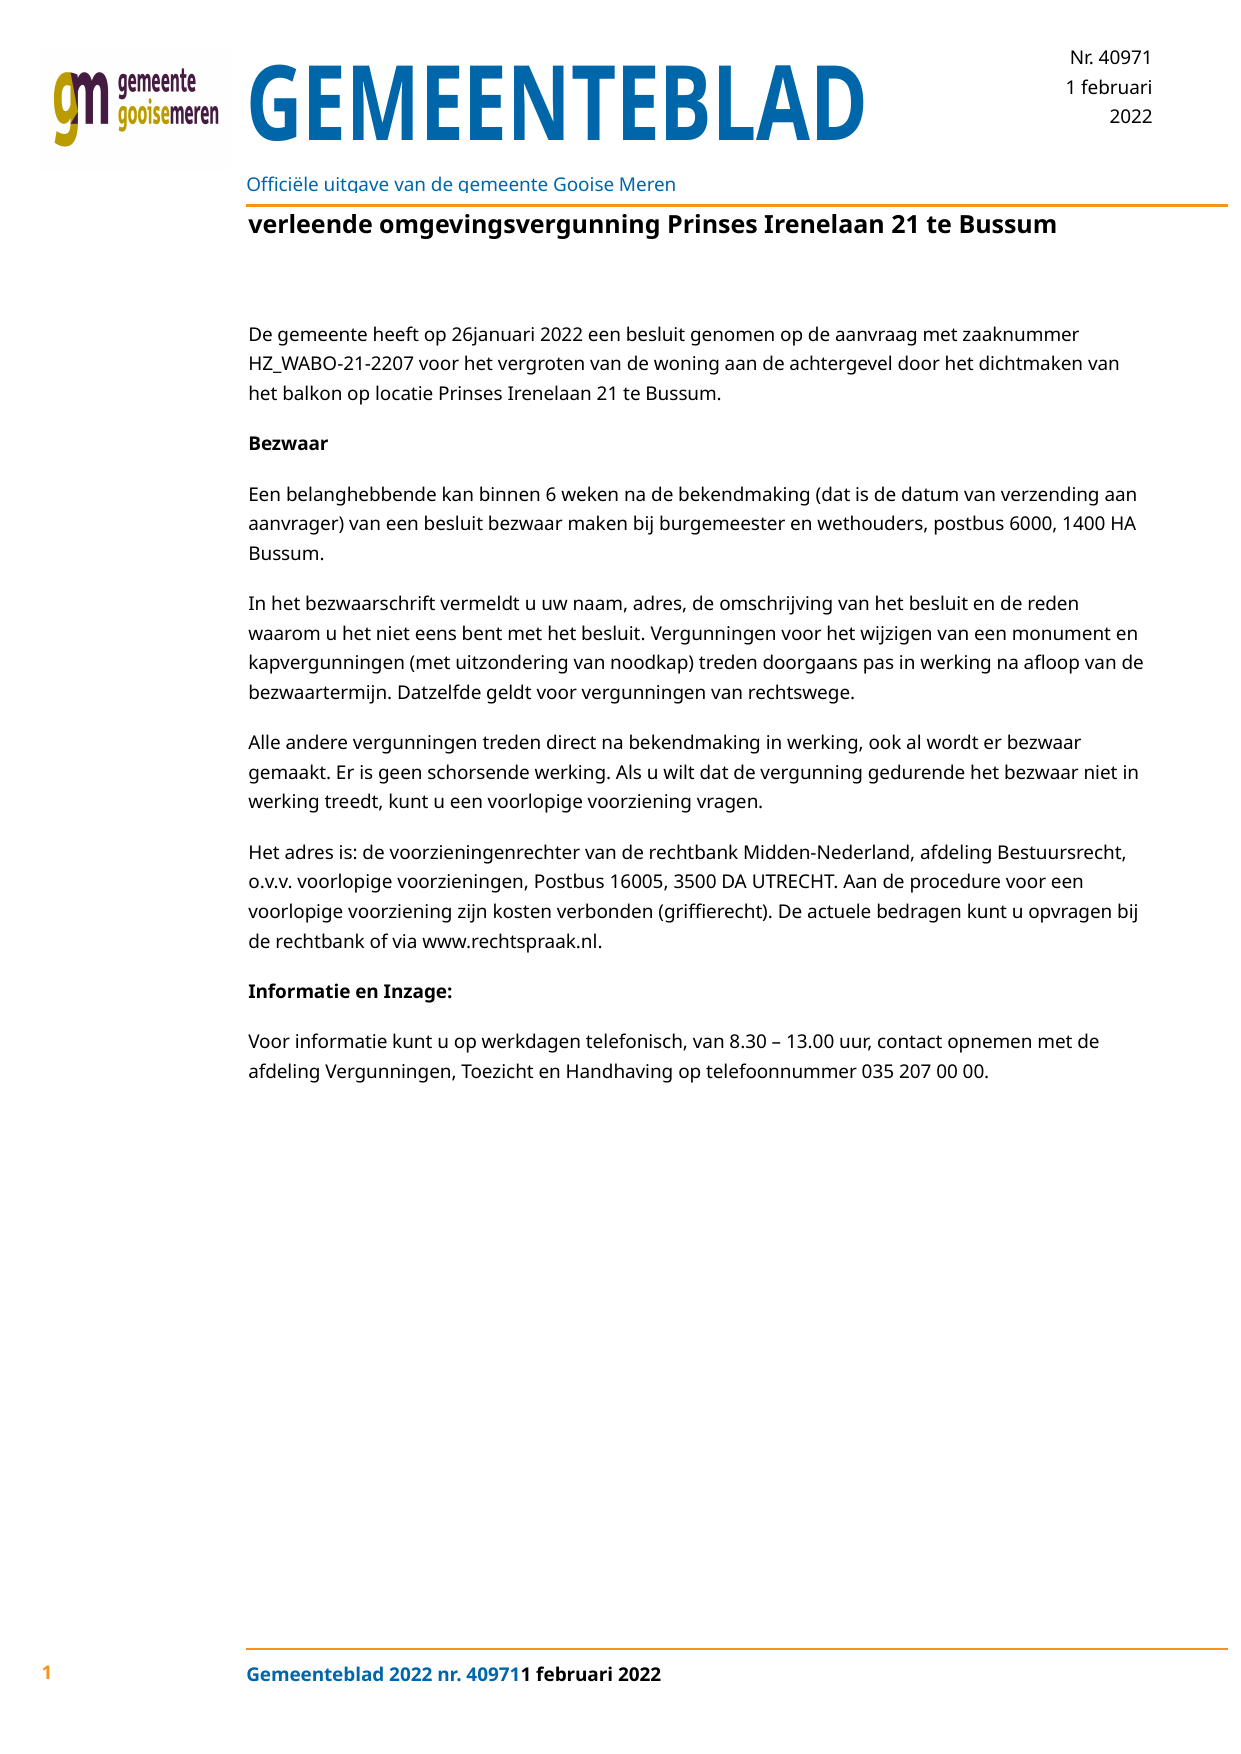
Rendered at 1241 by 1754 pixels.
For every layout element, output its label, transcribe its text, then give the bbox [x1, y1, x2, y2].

text De gemeente heeft op 26januari 2022 een besluit genomen op de aanvraag met zaaknummer HZ_WABO-21-2207 voor het vergroten van de woning aan de achtergevel door het dichtmaken van het balkon op locatie Prinses Irenelaan 21 te Bussum. [248, 321, 1152, 406]
text verleende omgevingsvergunning Prinses Irenelaan 21 te Bussum [248, 207, 1152, 241]
text Bezwaar [248, 430, 1152, 456]
text Informatie en Inzage: [248, 978, 1152, 1004]
text Alle andere vergunningen treden direct na bekendmaking in werking, ook al wordt er bezwaar gemaakt. Er is geen schorsende werking. Als u wilt dat de vergunning gedurende het bezwaar niet in werking treedt, kunt u een voorlopige voorziening vragen. [248, 729, 1152, 814]
picture [41, 47, 231, 172]
text Een belanghebbende kan binnen 6 weken na de bekendmaking (dat is de datum van verzending aan aanvrager) van een besluit bezwaar maken bij burgemeester en wethouders, postbus 6000, 1400 HA Bussum. [248, 481, 1152, 566]
text In het bezwaarschrift vermeldt u uw naam, adres, de omschrijving van het besluit en de reden waarom u het niet eens bent met het besluit. Vergunningen voor het wijzigen van een monument en kapvergunningen (met uitzondering van noodkap) treden doorgaans pas in werking na afloop van de bezwaartermijn. Datzelfde geldt voor vergunningen van rechtswege. [248, 590, 1152, 705]
text Het adres is: de voorzieningenrechter van de rechtbank Midden-Nederland, afdeling Bestuursrecht, o.v.v. voorlopige voorzieningen, Postbus 16005, 3500 DA UTRECHT. Aan de procedure voor een voorlopige voorziening zijn kosten verbonden (griffierecht). De actuele bedragen kunt u opvragen bij de rechtbank of via www.rechtspraak.nl. [248, 839, 1152, 953]
text Voor informatie kunt u op werkdagen telefonisch, van 8.30 – 13.00 uur, contact opnemen met de afdeling Vergunningen, Toezicht en Handhaving op telefoonnummer 035 207 00 00. [248, 1029, 1152, 1084]
